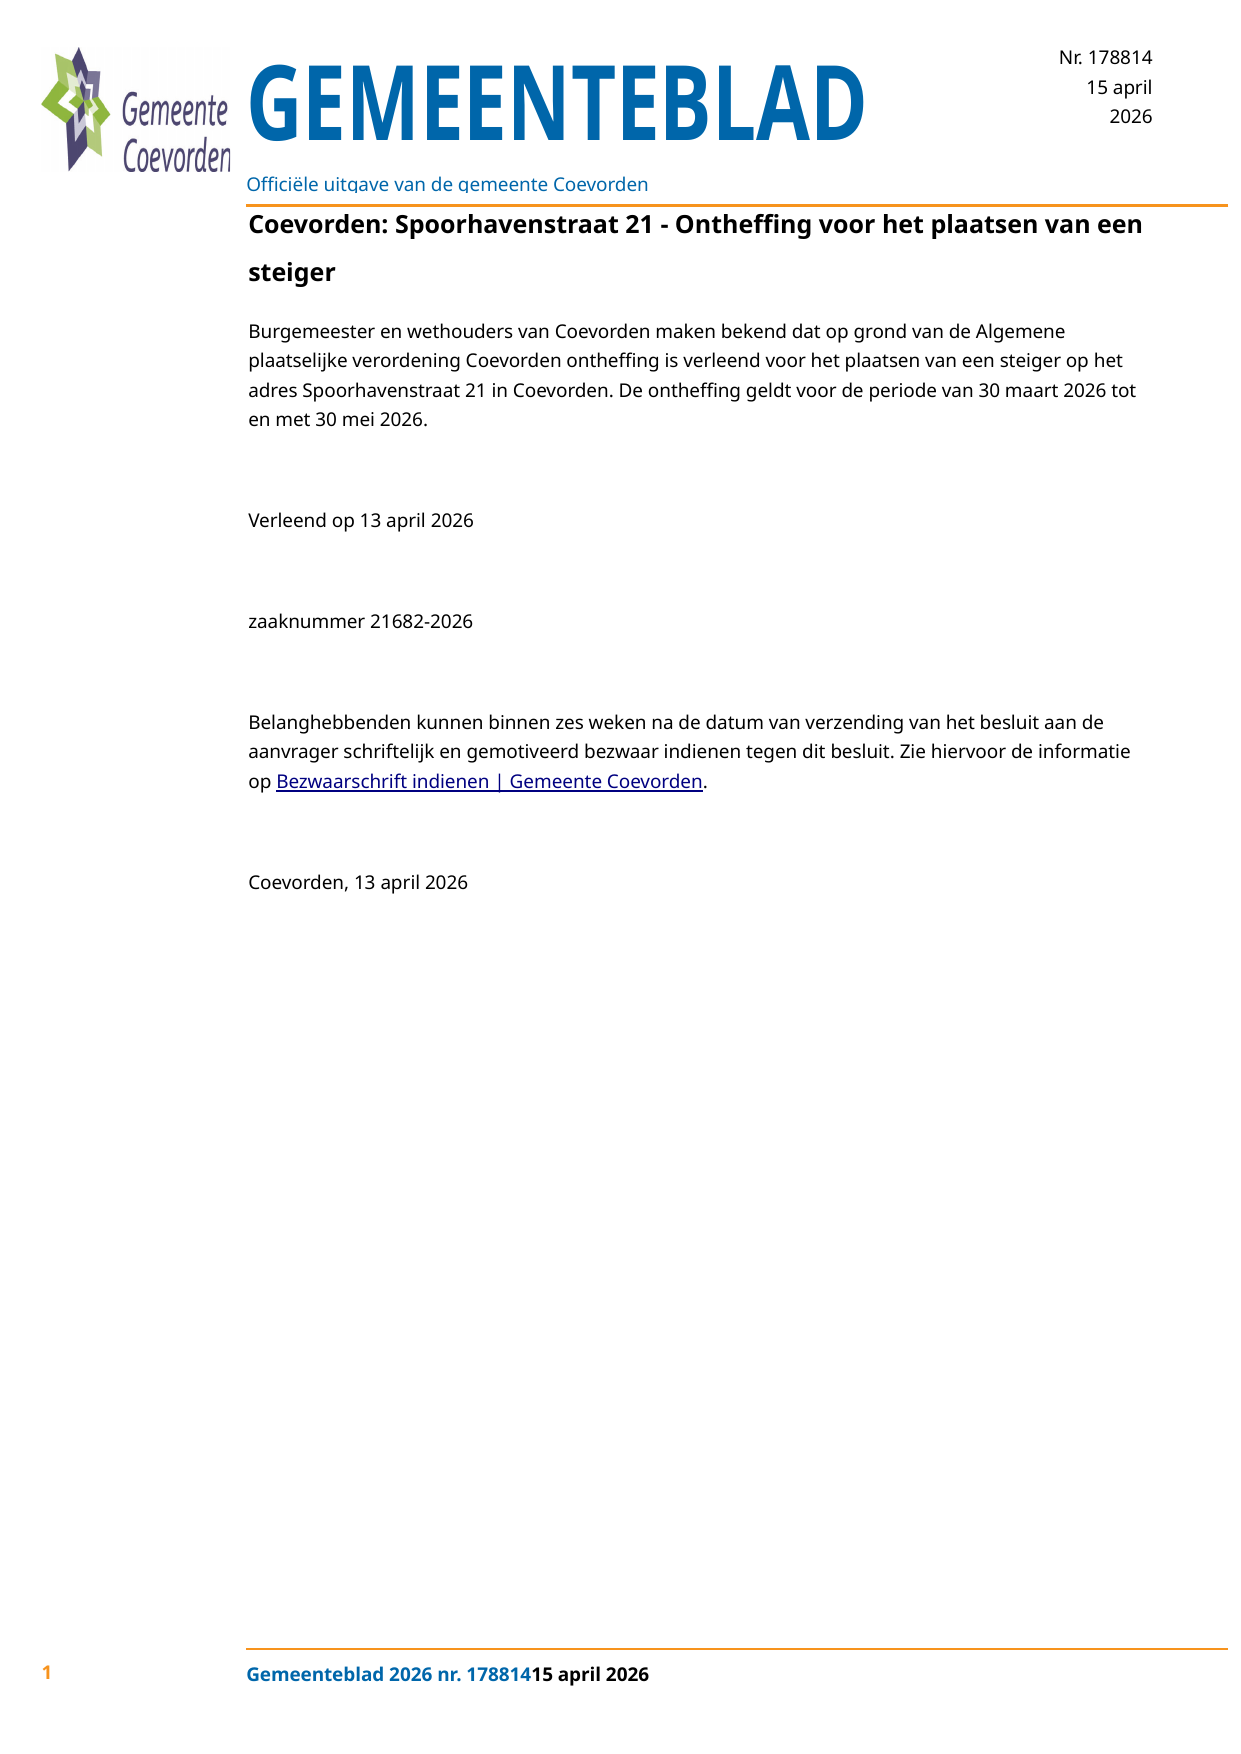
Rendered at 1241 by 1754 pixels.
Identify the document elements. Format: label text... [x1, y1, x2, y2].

text Burgemeester en wethouders van Coevorden maken bekend dat op grond van de Algemene plaatselijke verordening Coevorden ontheffing is verleend voor het plaatsen van een steiger op het adres Spoorhavenstraat 21 in Coevorden. De ontheffing geldt voor de periode van 30 maart 2026 tot en met 30 mei 2026. [248, 318, 1152, 432]
text zaaknummer 21682-2026 [248, 608, 1152, 634]
picture [41, 47, 231, 172]
text Coevorden, 13 april 2026 [248, 869, 1152, 895]
text Belanghebbenden kunnen binnen zes weken na de datum van verzending van het besluit aan de aanvrager schriftelijk en gemotiveerd bezwaar indienen tegen dit besluit. Zie hiervoor de informatie op Bezwaarschrift indienen | Gemeente Coevorden. [248, 709, 1152, 794]
text Coevorden: Spoorhavenstraat 21 - Ontheffing voor het plaatsen van een steiger [248, 207, 1152, 288]
text Verleend op 13 april 2026 [248, 507, 1152, 533]
